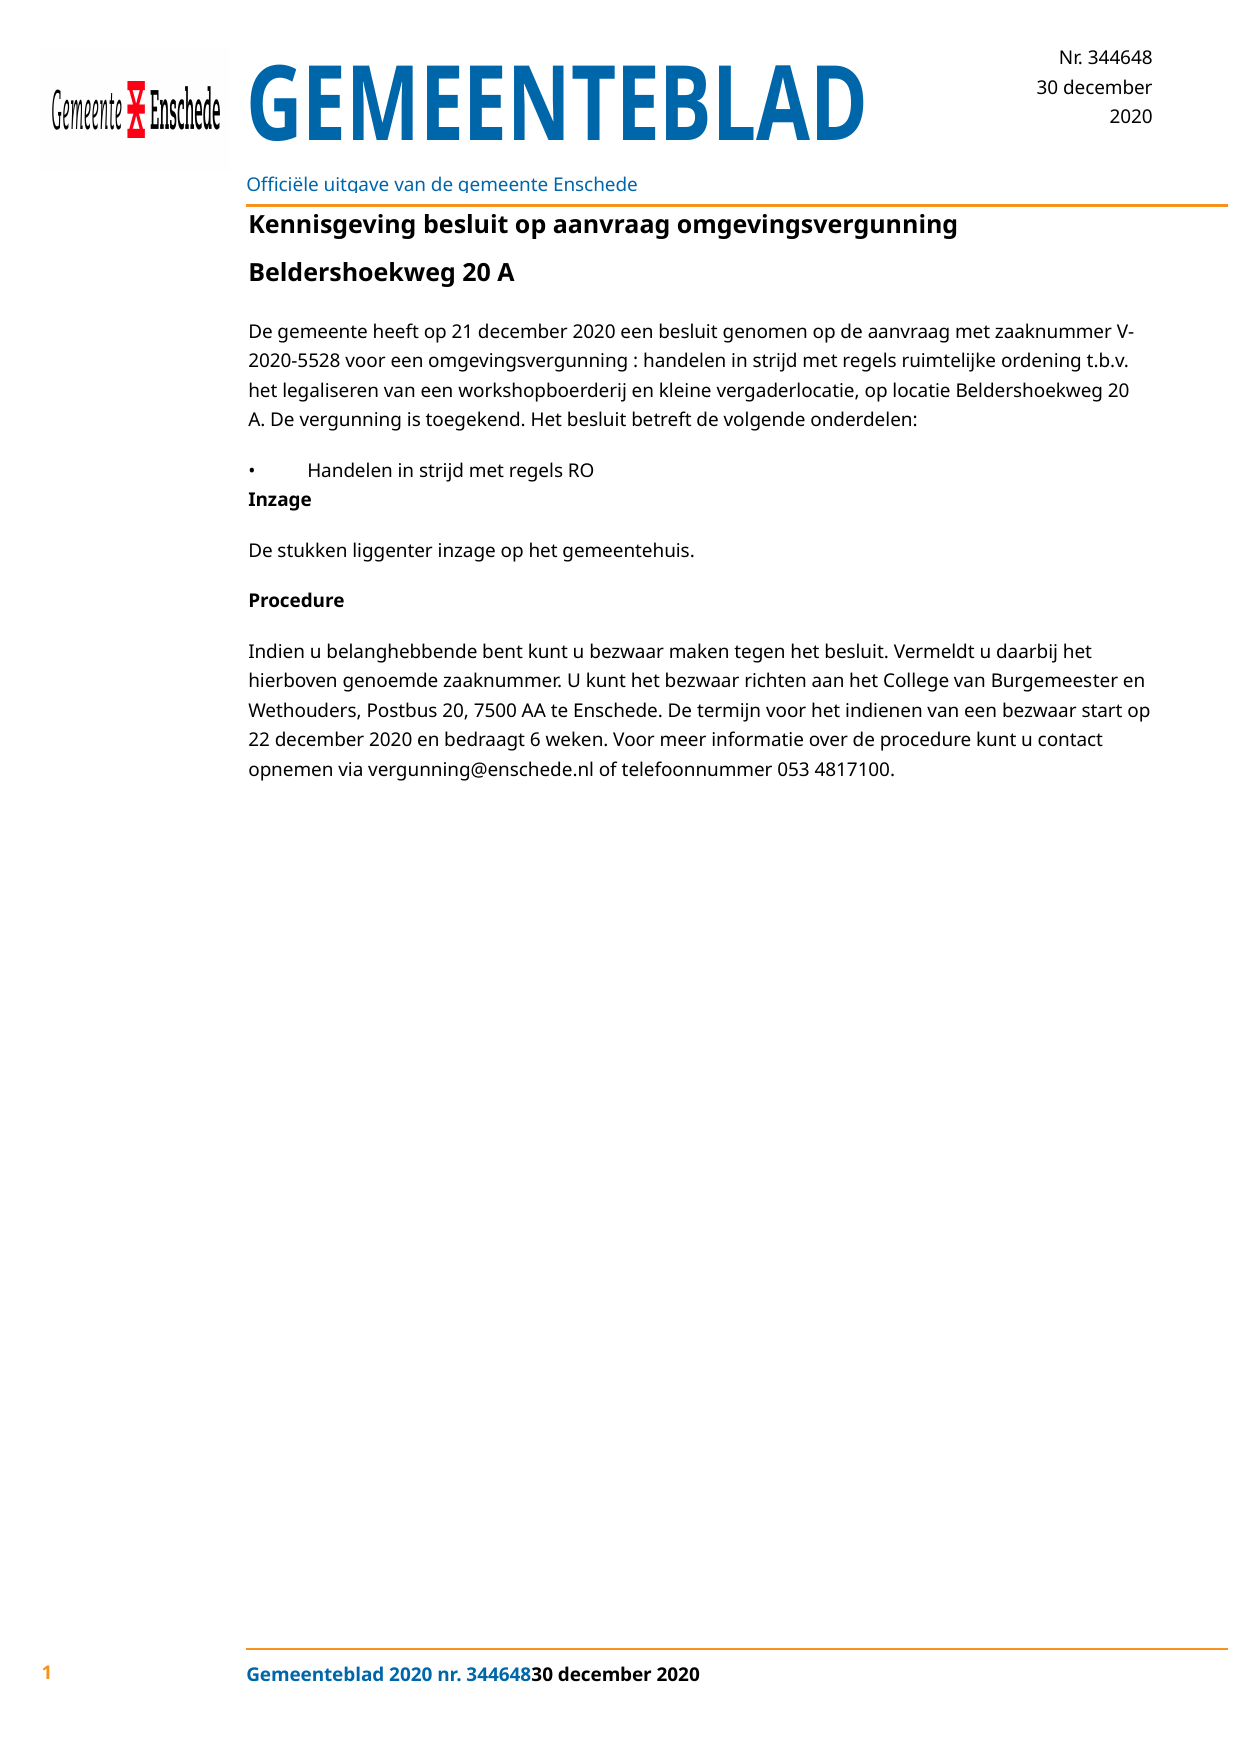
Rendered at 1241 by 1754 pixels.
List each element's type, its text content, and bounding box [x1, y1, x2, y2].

text De stukken liggenter inzage op het gemeentehuis. [248, 537, 1152, 563]
text Procedure [248, 587, 1152, 613]
text Kennisgeving besluit op aanvraag omgevingsvergunning Beldershoekweg 20 A [248, 207, 1152, 288]
text Inzage [248, 487, 1152, 512]
picture [41, 47, 231, 172]
text De gemeente heeft op 21 december 2020 een besluit genomen op de aanvraag met zaaknummer V-2020-5528 voor een omgevingsvergunning : handelen in strijd met regels ruimtelijke ordening t.b.v. het legaliseren van een workshopboerderij en kleine vergaderlocatie, op locatie Beldershoekweg 20 A. De vergunning is toegekend. Het besluit betreft de volgende onderdelen: [248, 318, 1152, 432]
list Handelen in strijd met regels RO [248, 457, 1152, 483]
text Indien u belanghebbende bent kunt u bezwaar maken tegen het besluit. Vermeldt u daarbij het hierboven genoemde zaaknummer. U kunt het bezwaar richten aan het College van Burgemees­ter en Wethouders, Postbus 20, 7500 AA te Enschede. De termijn voor het indienen van een bezwaar start op 22 december 2020 en bedraagt 6 weken. Voor meer informatie over de procedure kunt u contact opnemen via vergunning@enschede.nl of telefoonnummer 053 4817100. [248, 638, 1152, 782]
